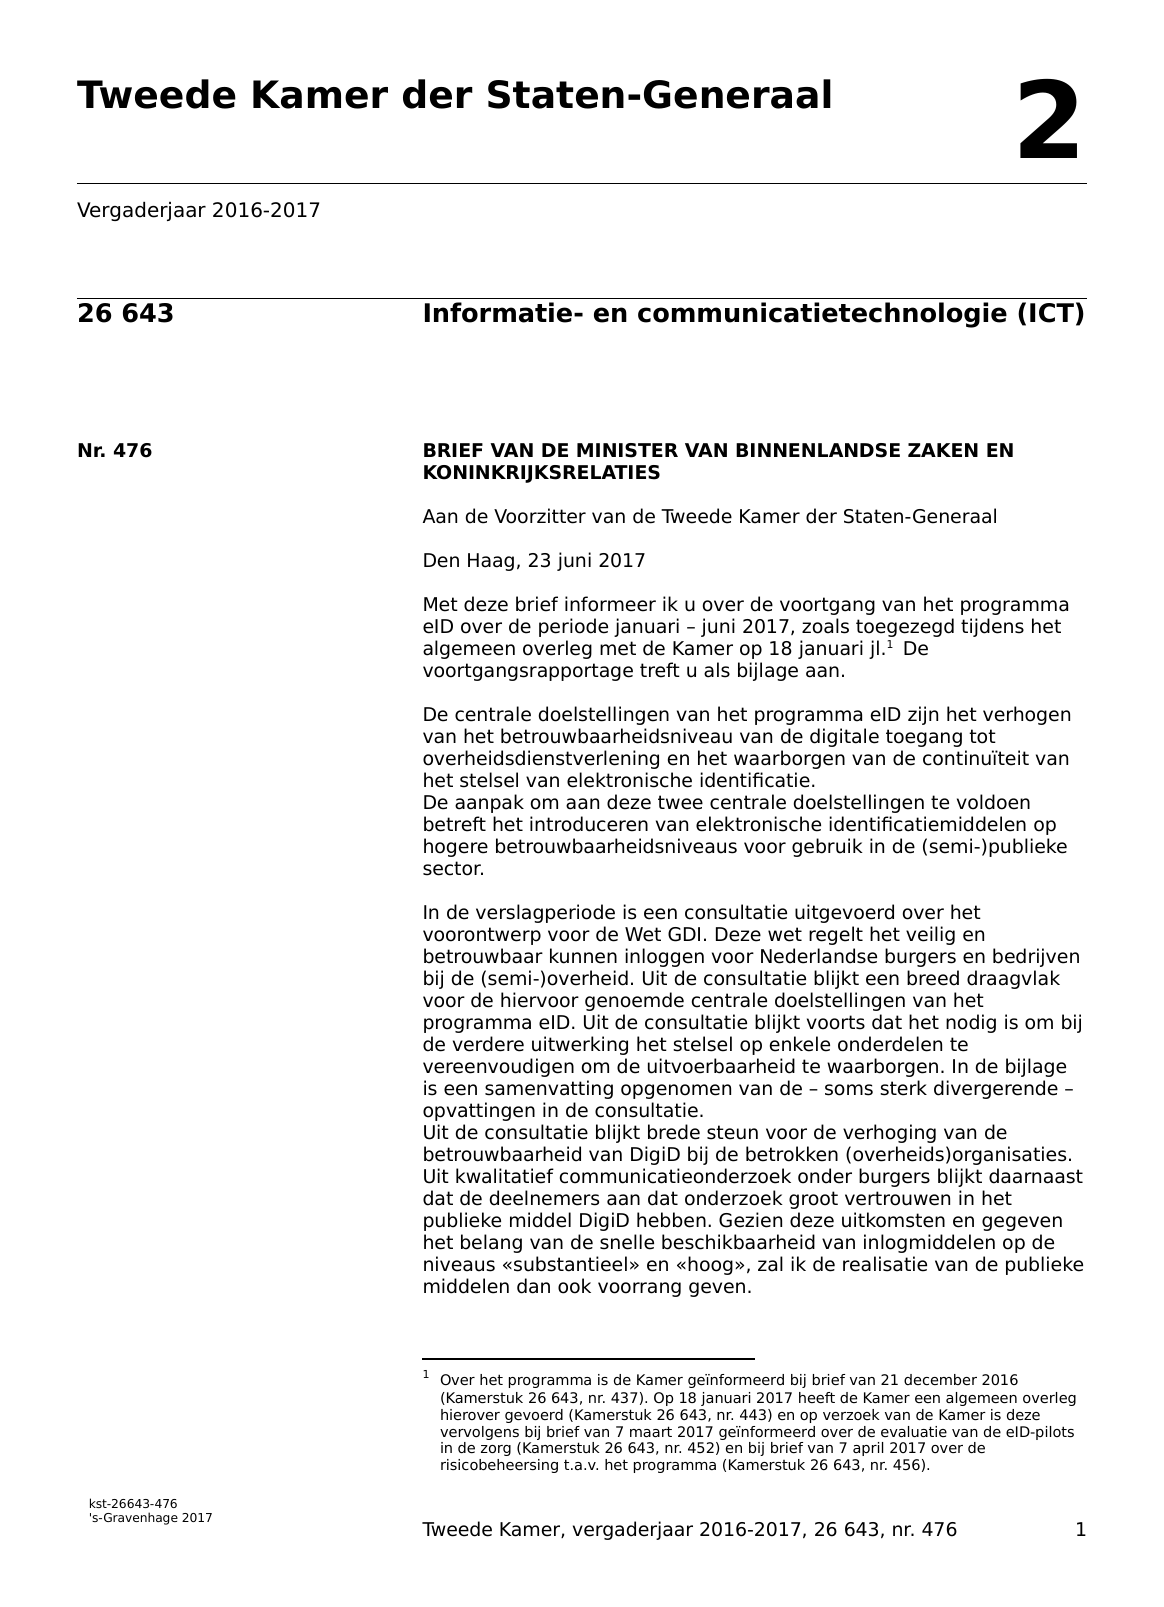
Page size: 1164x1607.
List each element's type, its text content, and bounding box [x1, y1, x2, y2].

subtitle Nr. 476 BRIEF VAN DE MINISTER VAN BINNENLANDSE ZAKEN EN KONINKRIJKSRELATIES [77, 440, 1087, 484]
table_cell Vergaderjaar 2016-2017 [77, 184, 1087, 298]
text Den Haag, 23 juni 2017 [422, 550, 1087, 572]
subtitle 26 643 Informatie- en communicatietechnologie (ICT) [77, 299, 1087, 329]
text 's-Gravenhage 2017 [88, 1511, 323, 1525]
text De centrale doelstellingen van het programma eID zijn het verhogen van het betrouwbaarheidsniveau van de digitale toegang tot overheidsdienstverlening en het waarborgen van de continuïteit van het stelsel van elektronische identificatie. [422, 704, 1087, 792]
text Met deze brief informeer ik u over de voortgang van het programma eID over de periode januari – juni 2017, zoals toegezegd tijdens het algemeen overleg met de Kamer op 18 januari jl. De voortgangsrapportage treft u als bijlage aan. [422, 594, 1087, 682]
text Over het programma is de Kamer geïnformeerd bij brief van 21 december 2016 (Kamerstuk 26 643, nr. 437). Op 18 januari 2017 heeft de Kamer een algemeen overleg hierover gevoerd (Kamerstuk 26 643, nr. 443) en op verzoek van de Kamer is deze vervolgens bij brief van 7 maart 2017 geïnformeerd over de evaluatie van de eID-pilots in de zorg (Kamerstuk 26 643, nr. 452) en bij brief van 7 april 2017 over de risicobeheersing t.a.v. het programma (Kamerstuk 26 643, nr. 456). [422, 1368, 1087, 1474]
table_header 2 [886, 59, 1087, 183]
table_header Tweede Kamer der Staten-Generaal [77, 59, 886, 183]
text Uit de consultatie blijkt brede steun voor de verhoging van de betrouwbaarheid van DigiD bij de betrokken (overheids)organisaties. Uit kwalitatief communicatieonderzoek onder burgers blijkt daarnaast dat de deelnemers aan dat onderzoek groot vertrouwen in het publieke middel DigiD hebben. Gezien deze uitkomsten en gegeven het belang van de snelle beschikbaarheid van inlogmiddelen op de niveaus «substantieel» en «hoog», zal ik de realisatie van de publieke middelen dan ook voorrang geven. [422, 1122, 1087, 1298]
text Aan de Voorzitter van de Tweede Kamer der Staten-Generaal [422, 506, 1087, 528]
text De aanpak om aan deze twee centrale doelstellingen te voldoen betreft het introduceren van elektronische identificatiemiddelen op hogere betrouwbaarheidsniveaus voor gebruik in de (semi-)publieke sector. [422, 792, 1087, 880]
text In de verslagperiode is een consultatie uitgevoerd over het voorontwerp voor de Wet GDI. Deze wet regelt het veilig en betrouwbaar kunnen inloggen voor Nederlandse burgers en bedrijven bij de (semi-)overheid. Uit de consultatie blijkt een breed draagvlak voor de hiervoor genoemde centrale doelstellingen van het programma eID. Uit de consultatie blijkt voorts dat het nodig is om bij de verdere uitwerking het stelsel op enkele onderdelen te vereenvoudigen om de uitvoerbaarheid te waarborgen. In de bijlage is een samenvatting opgenomen van de – soms sterk divergerende – opvattingen in de consultatie. [422, 902, 1087, 1122]
text kst-26643-476 [88, 1497, 323, 1511]
